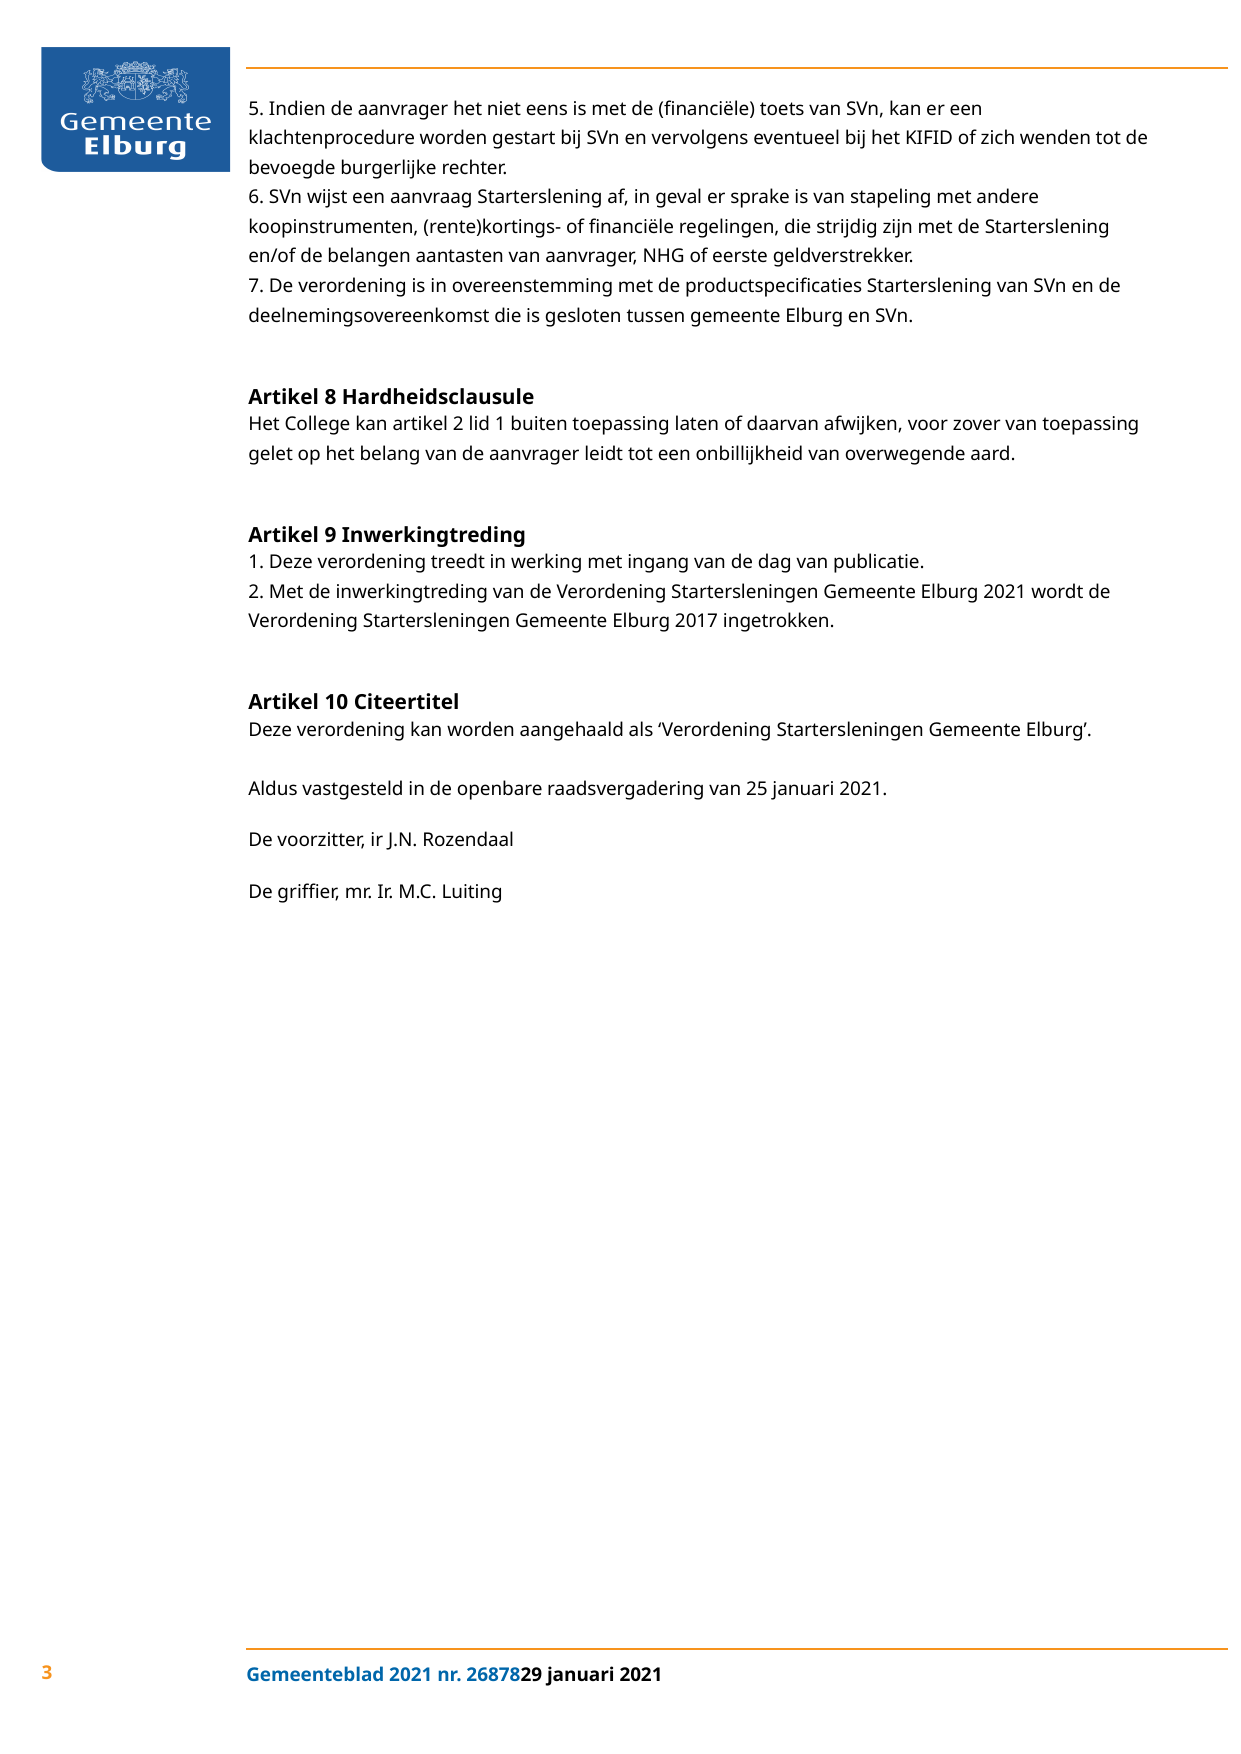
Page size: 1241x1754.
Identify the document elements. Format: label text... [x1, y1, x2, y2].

text Deze verordening kan worden aangehaald als ‘Verordening Startersleningen Gemeente Elburg’. [248, 716, 1152, 742]
text 2. Met de inwerkingtreding van de Verordening Startersleningen Gemeente Elburg 2021 wordt de Verordening Startersleningen Gemeente Elburg 2017 ingetrokken. [248, 578, 1152, 633]
text 1. Deze verordening treedt in werking met ingang van de dag van publicatie. [248, 548, 1152, 574]
text 6. SVn wijst een aanvraag Starterslening af, in geval er sprake is van stapeling met andere koopinstrumenten, (rente)kortings- of financiële regelingen, die strijdig zijn met de Starterslening en/of de belangen aantasten van aanvrager, NHG of eerste geldverstrekker. [248, 183, 1152, 268]
text De griffier, mr. Ir. M.C. Luiting [248, 878, 1152, 904]
text 5. Indien de aanvrager het niet eens is met de (financiële) toets van SVn, kan er een klachtenprocedure worden gestart bij SVn en vervolgens eventueel bij het KIFID of zich wenden tot de bevoegde burgerlijke rechter. [248, 95, 1152, 180]
text Artikel 8 Hardheidsclausule [248, 382, 1152, 410]
text Aldus vastgesteld in de openbare raadsvergadering van 25 januari 2021. [248, 775, 1152, 801]
text Het College kan artikel 2 lid 1 buiten toepassing laten of daarvan afwijken, voor zover van toepassing gelet op het belang van de aanvrager leidt tot een onbillijkheid van overwegende aard. [248, 410, 1152, 466]
text Artikel 9 Inwerkingtreding [248, 520, 1152, 548]
text Artikel 10 Citeertitel [248, 687, 1152, 716]
picture [41, 47, 231, 172]
text De voorzitter, ir J.N. Rozendaal [248, 827, 1152, 852]
text 7. De verordening is in overeenstemming met de productspecificaties Starterslening van SVn en de deelnemingsovereenkomst die is gesloten tussen gemeente Elburg en SVn. [248, 272, 1152, 328]
